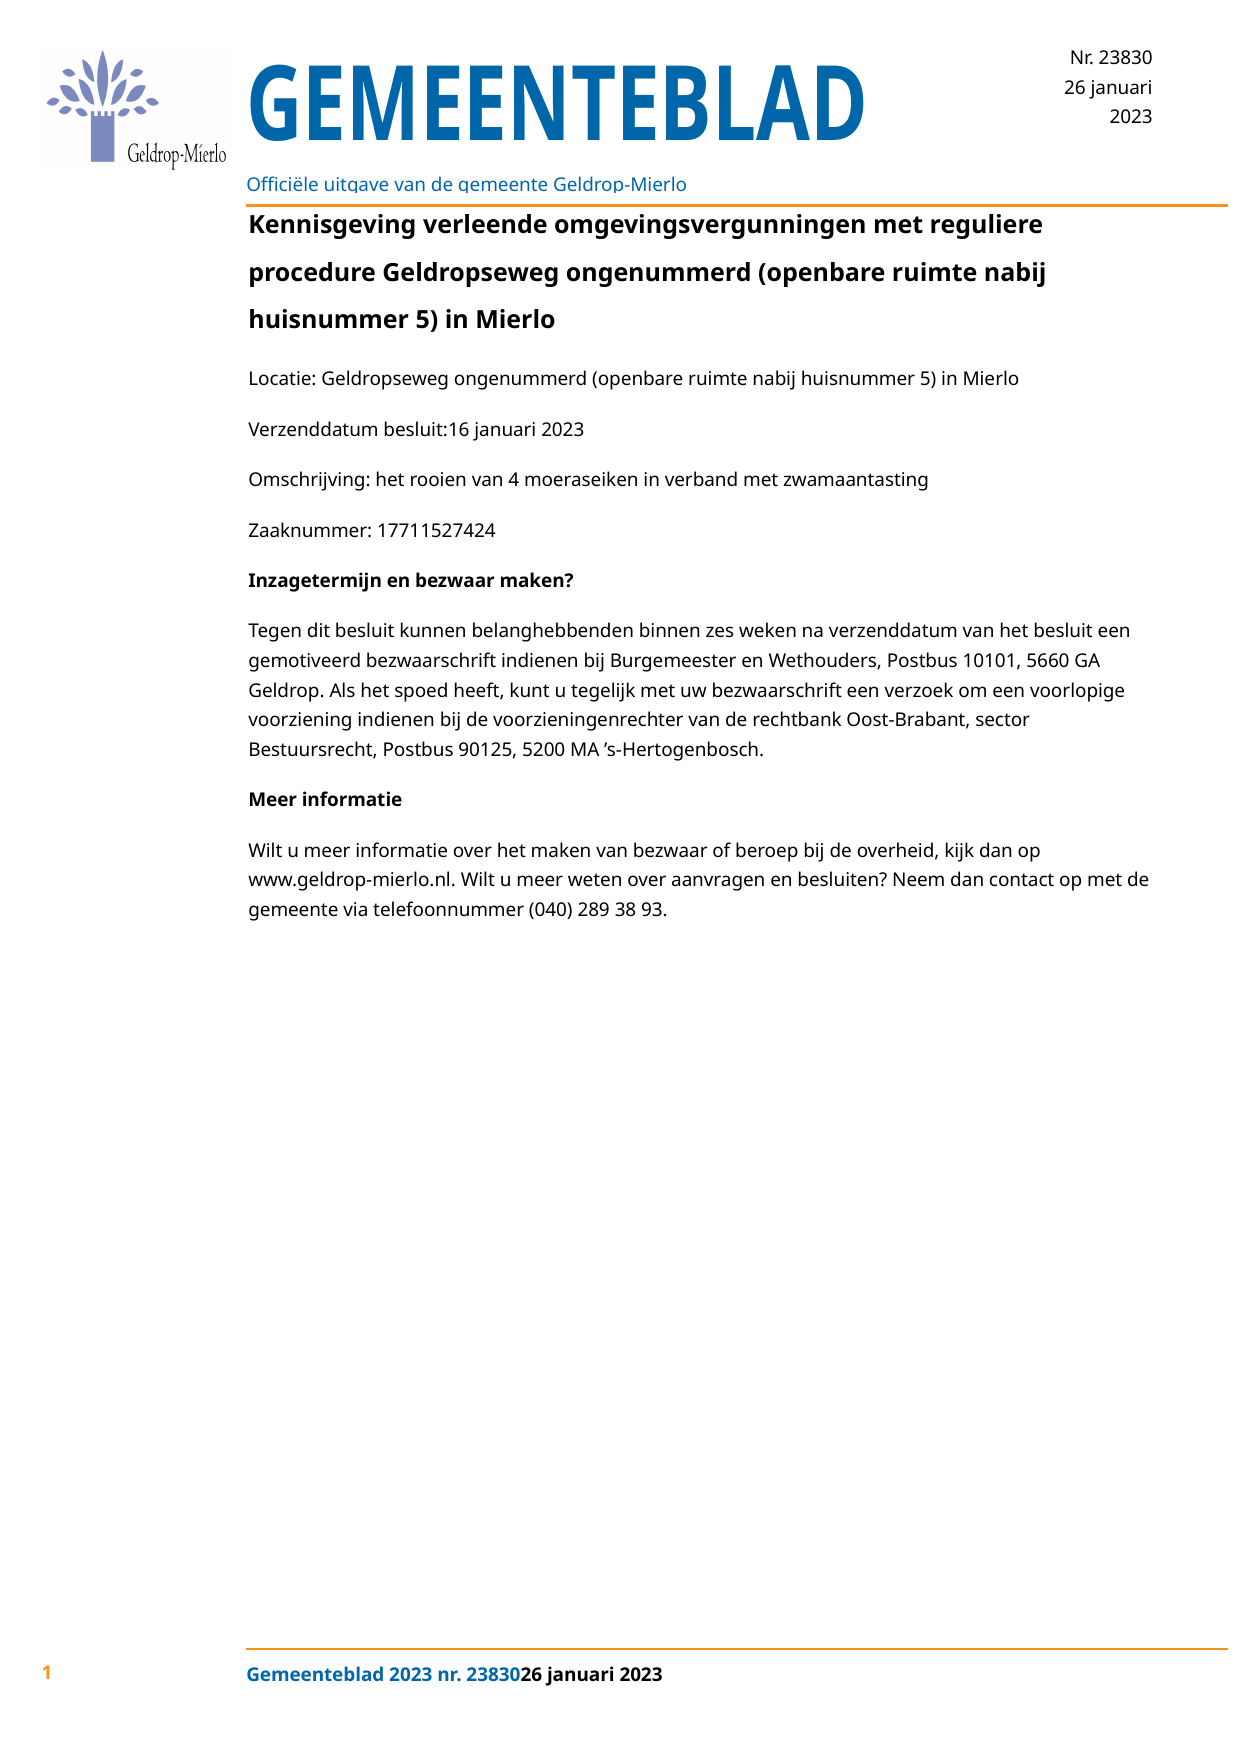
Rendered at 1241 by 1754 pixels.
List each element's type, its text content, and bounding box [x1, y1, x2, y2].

text Wilt u meer informatie over het maken van bezwaar of beroep bij de overheid, kijk dan op www.geldrop-mierlo.nl. Wilt u meer weten over aanvragen en besluiten? Neem dan contact op met de gemeente via telefoonnummer (040) 289 38 93. [248, 837, 1152, 922]
text Tegen dit besluit kunnen belanghebbenden binnen zes weken na verzenddatum van het besluit een gemotiveerd bezwaarschrift indienen bij Burgemeester en Wethouders, Postbus 10101, 5660 GA Geldrop. Als het spoed heeft, kunt u tegelijk met uw bezwaarschrift een verzoek om een voorlopige voorziening indienen bij de voorzieningenrechter van de rechtbank Oost-Brabant, sector Bestuursrecht, Postbus 90125, 5200 MA ’s-Hertogenbosch. [248, 618, 1152, 762]
text Zaaknummer: 17711527424 [248, 517, 1152, 542]
picture [41, 47, 231, 172]
text Inzagetermijn en bezwaar maken? [248, 567, 1152, 593]
text Locatie: Geldropseweg ongenummerd (openbare ruimte nabij huisnummer 5) in Mierlo [248, 366, 1152, 391]
text Omschrijving: het rooien van 4 moeraseiken in verband met zwamaantasting [248, 466, 1152, 492]
text Kennisgeving verleende omgevingsvergunningen met reguliere procedure Geldropseweg ongenummerd (openbare ruimte nabij huisnummer 5) in Mierlo [248, 207, 1152, 336]
text Meer informatie [248, 786, 1152, 812]
text Verzenddatum besluit:16 januari 2023 [248, 416, 1152, 442]
